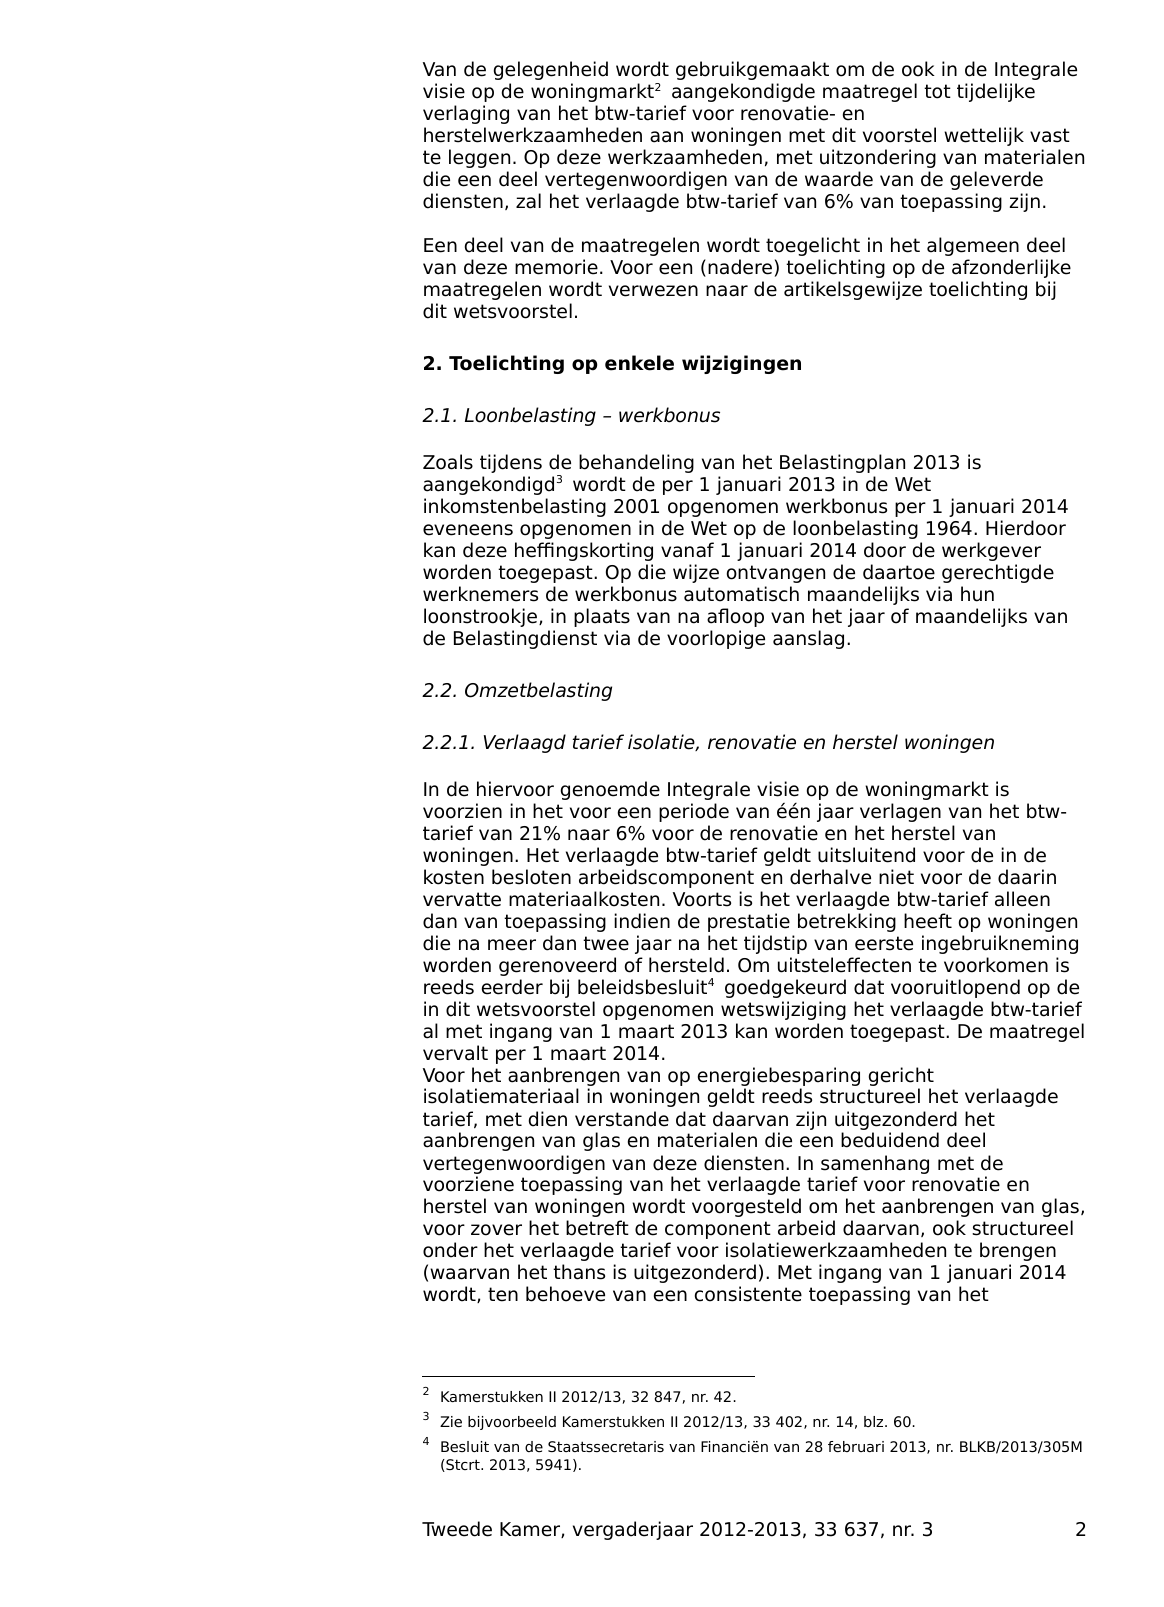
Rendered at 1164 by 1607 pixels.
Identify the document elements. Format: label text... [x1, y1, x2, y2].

text Van de gelegenheid wordt gebruikgemaakt om de ook in de Integrale visie op de woningmarkt aangekondigde maatregel tot tijdelijke verlaging van het btw-tarief voor renovatie- en herstelwerkzaamheden aan woningen met dit voorstel wettelijk vast te leggen. Op deze werkzaamheden, met uitzondering van materialen die een deel vertegenwoordigen van de waarde van de geleverde diensten, zal het verlaagde btw-tarief van 6% van toepassing zijn. [422, 59, 1087, 213]
text Zie bijvoorbeeld Kamerstukken II 2012/13, 33 402, nr. 14, blz. 60. [422, 1410, 1087, 1432]
text Besluit van de Staatssecretaris van Financiën van 28 februari 2013, nr. BLKB/2013/305M (Stcrt. 2013, 5941). [422, 1435, 1087, 1474]
text In de hiervoor genoemde Integrale visie op de woningmarkt is voorzien in het voor een periode van één jaar verlagen van het btw-tarief van 21% naar 6% voor de renovatie en het herstel van woningen. Het verlaagde btw-tarief geldt uitsluitend voor de in de kosten besloten arbeidscomponent en derhalve niet voor de daarin vervatte materiaalkosten. Voorts is het verlaagde btw-tarief alleen dan van toepassing indien de prestatie betrekking heeft op woningen die na meer dan twee jaar na het tijdstip van eerste ingebruikneming worden gerenoveerd of hersteld. Om uitsteleffecten te voorkomen is reeds eerder bij beleidsbesluit goedgekeurd dat vooruitlopend op de in dit wetsvoorstel opgenomen wetswijziging het verlaagde btw-tarief al met ingang van 1 maart 2013 kan worden toegepast. De maatregel vervalt per 1 maart 2014. [422, 779, 1087, 1064]
text Een deel van de maatregelen wordt toegelicht in het algemeen deel van deze memorie. Voor een (nadere) toelichting op de afzonderlijke maatregelen wordt verwezen naar de artikelsgewijze toelichting bij dit wetsvoorstel. [422, 235, 1087, 323]
subtitle 2.2. Omzetbelasting [422, 680, 1087, 702]
subtitle 2.2.1. Verlaagd tarief isolatie, renovatie en herstel woningen [422, 732, 1087, 754]
subtitle 2.1. Loonbelasting – werkbonus [422, 405, 1087, 427]
text Zoals tijdens de behandeling van het Belastingplan 2013 is aangekondigd wordt de per 1 januari 2013 in de Wet inkomstenbelasting 2001 opgenomen werkbonus per 1 januari 2014 eveneens opgenomen in de Wet op de loonbelasting 1964. Hierdoor kan deze heffingskorting vanaf 1 januari 2014 door de werkgever worden toegepast. Op die wijze ontvangen de daartoe gerechtigde werknemers de werkbonus automatisch maandelijks via hun loonstrookje, in plaats van na afloop van het jaar of maandelijks van de Belastingdienst via de voorlopige aanslag. [422, 452, 1087, 650]
subtitle 2. Toelichting op enkele wijzigingen [422, 353, 1087, 375]
text Voor het aanbrengen van op energiebesparing gericht isolatiemateriaal in woningen geldt reeds structureel het verlaagde tarief, met dien verstande dat daarvan zijn uitgezonderd het aanbrengen van glas en materialen die een beduidend deel vertegenwoordigen van deze diensten. In samenhang met de voorziene toepassing van het verlaagde tarief voor renovatie en herstel van woningen wordt voorgesteld om het aanbrengen van glas, voor zover het betreft de component arbeid daarvan, ook structureel onder het verlaagde tarief voor isolatiewerkzaamheden te brengen (waarvan het thans is uitgezonderd). Met ingang van 1 januari 2014 wordt, ten behoeve van een consistente toepassing van het [422, 1064, 1087, 1306]
text Kamerstukken II 2012/13, 32 847, nr. 42. [422, 1385, 1087, 1407]
